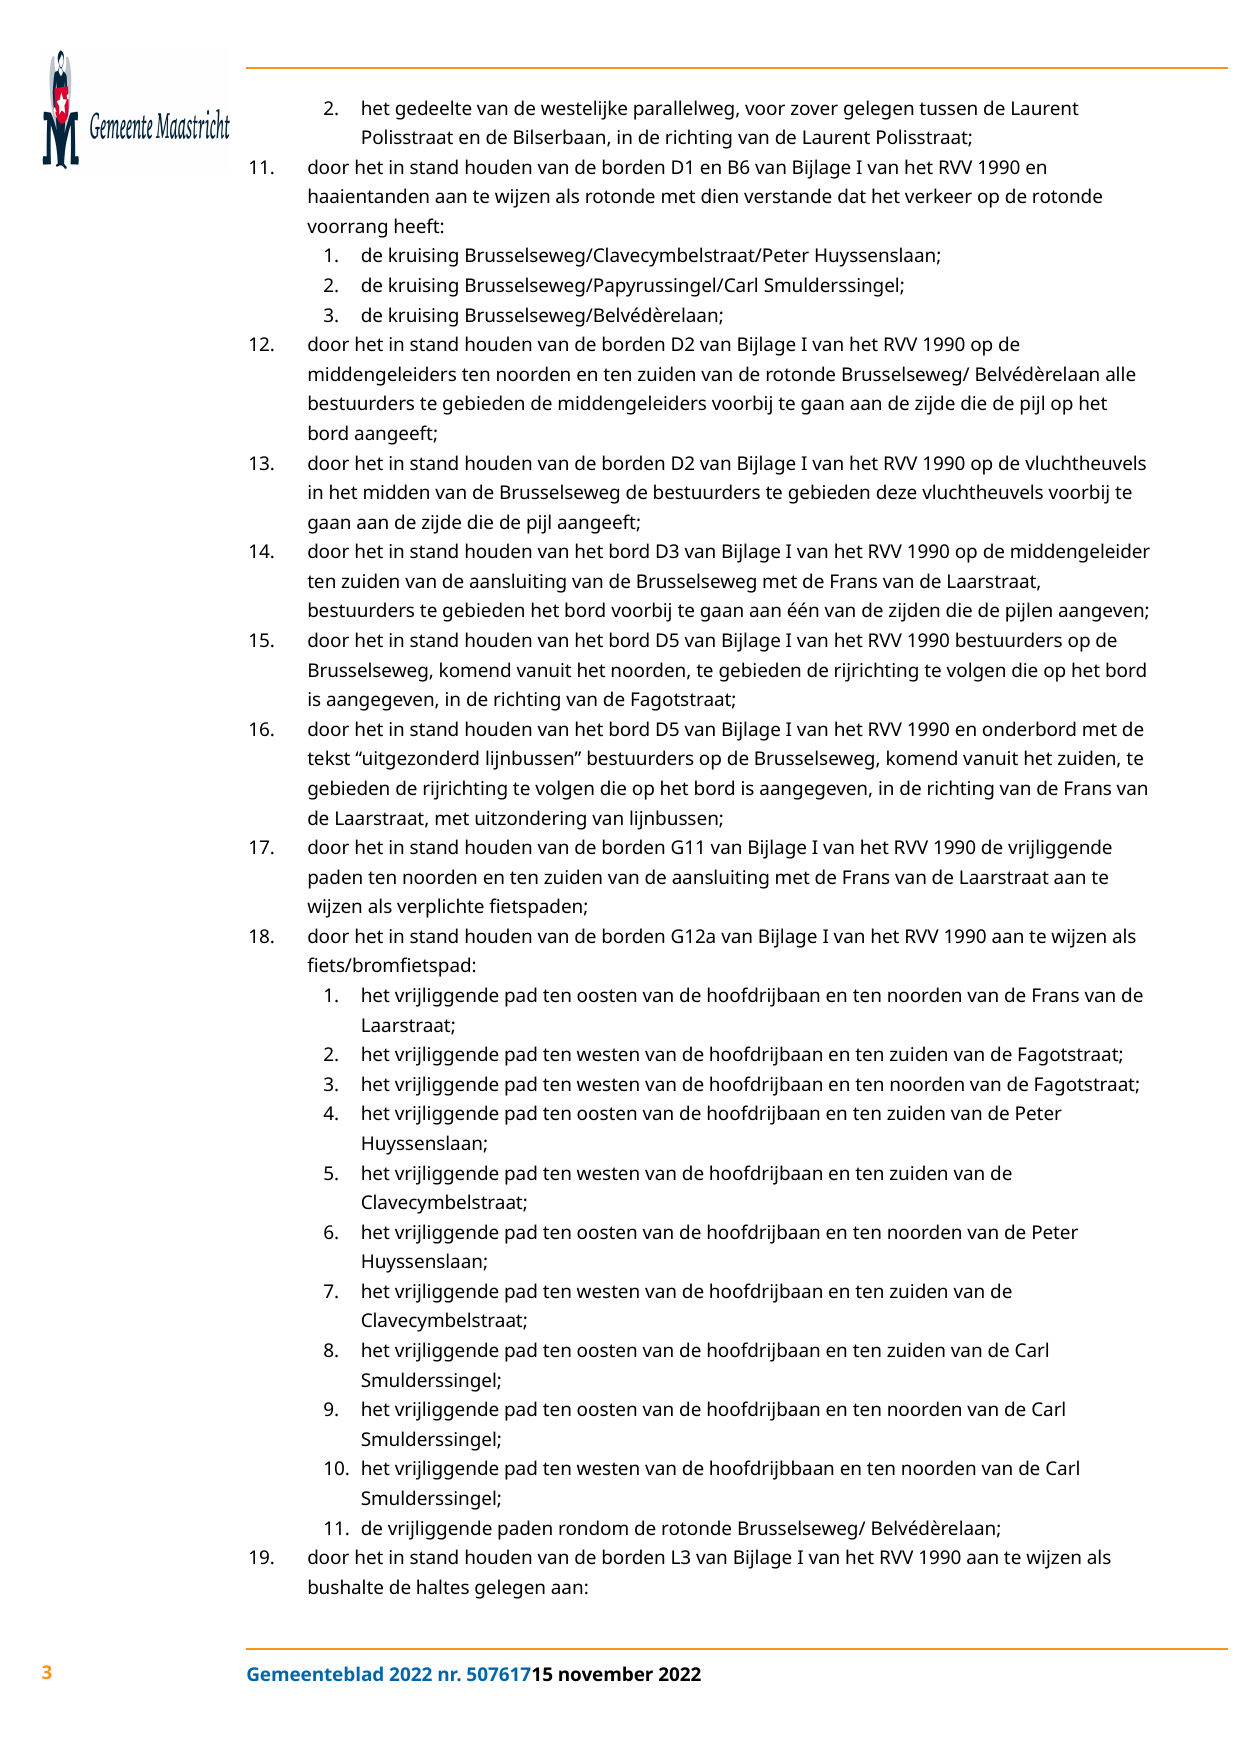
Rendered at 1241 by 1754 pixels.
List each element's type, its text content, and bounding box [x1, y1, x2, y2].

list het vrijliggende pad ten oosten van de hoofdrijbaan en ten zuiden van de Carl Smulderssingel; [323, 1337, 1152, 1393]
list de kruising Brusselseweg/Papyrussingel/Carl Smulderssingel; [323, 272, 1152, 298]
list het vrijliggende pad ten oosten van de hoofdrijbaan en ten noorden van de Frans van de Laarstraat; [323, 982, 1152, 1038]
list het vrijliggende pad ten oosten van de hoofdrijbaan en ten noorden van de Peter Huyssenslaan; [323, 1219, 1152, 1274]
list door het in stand houden van de borden D2 van Bijlage I van het RVV 1990 op de vluchtheuvels in het midden van de Brusselseweg de bestuurders te gebieden deze vluchtheuvels voorbij te gaan aan de zijde die de pijl aangeeft; [248, 450, 1152, 535]
list het vrijliggende pad ten westen van de hoofdrijbaan en ten zuiden van de Fagotstraat; [323, 1041, 1152, 1067]
list het vrijliggende pad ten westen van de hoofdrijbbaan en ten noorden van de Carl Smulderssingel; [323, 1456, 1152, 1511]
list door het in stand houden van het bord D5 van Bijlage I van het RVV 1990 bestuurders op de Brusselseweg, komend vanuit het noorden, te gebieden de rijrichting te volgen die op het bord is aangegeven, in de richting van de Fagotstraat; [248, 627, 1152, 712]
list het gedeelte van de westelijke parallelweg, voor zover gelegen tussen de Laurent Polisstraat en de Bilserbaan, in de richting van de Laurent Polisstraat; [323, 95, 1152, 150]
list door het in stand houden van de borden D1 en B6 van Bijlage I van het RVV 1990 en haaientanden aan te wijzen als rotonde met dien verstande dat het verkeer op de rotonde voorrang heeft: [248, 154, 1152, 239]
list door het in stand houden van het bord D5 van Bijlage I van het RVV 1990 en onderbord met de tekst “uitgezonderd lijnbussen” bestuurders op de Brusselseweg, komend vanuit het zuiden, te gebieden de rijrichting te volgen die op het bord is aangegeven, in de richting van de Frans van de Laarstraat, met uitzondering van lijnbussen; [248, 716, 1152, 831]
picture [41, 47, 231, 172]
list door het in stand houden van de borden L3 van Bijlage I van het RVV 1990 aan te wijzen als bushalte de haltes gelegen aan: [248, 1544, 1152, 1600]
list door het in stand houden van de borden G12a van Bijlage I van het RVV 1990 aan te wijzen als fiets/bromfietspad: [248, 923, 1152, 978]
list het vrijliggende pad ten oosten van de hoofdrijbaan en ten zuiden van de Peter Huyssenslaan; [323, 1101, 1152, 1156]
list door het in stand houden van de borden G11 van Bijlage I van het RVV 1990 de vrijliggende paden ten noorden en ten zuiden van de aansluiting met de Frans van de Laarstraat aan te wijzen als verplichte fietspaden; [248, 834, 1152, 919]
list het vrijliggende pad ten westen van de hoofdrijbaan en ten noorden van de Fagotstraat; [323, 1071, 1152, 1097]
list het vrijliggende pad ten oosten van de hoofdrijbaan en ten noorden van de Carl Smulderssingel; [323, 1396, 1152, 1452]
list het vrijliggende pad ten westen van de hoofdrijbaan en ten zuiden van de Clavecymbelstraat; [323, 1278, 1152, 1333]
list het vrijliggende pad ten westen van de hoofdrijbaan en ten zuiden van de Clavecymbelstraat; [323, 1160, 1152, 1215]
list de vrijliggende paden rondom de rotonde Brusselseweg/ Belvédèrelaan; [323, 1515, 1152, 1541]
list de kruising Brusselseweg/Clavecymbelstraat/Peter Huyssenslaan; [323, 243, 1152, 268]
list door het in stand houden van het bord D3 van Bijlage I van het RVV 1990 op de middengeleider ten zuiden van de aansluiting van de Brusselseweg met de Frans van de Laarstraat, bestuurders te gebieden het bord voorbij te gaan aan één van de zijden die de pijlen aangeven; [248, 538, 1152, 623]
list door het in stand houden van de borden D2 van Bijlage I van het RVV 1990 op de middengeleiders ten noorden en ten zuiden van de rotonde Brusselseweg/ Belvédèrelaan alle bestuurders te gebieden de middengeleiders voorbij te gaan aan de zijde die de pijl op het bord aangeeft; [248, 331, 1152, 446]
list de kruising Brusselseweg/Belvédèrelaan; [323, 302, 1152, 328]
